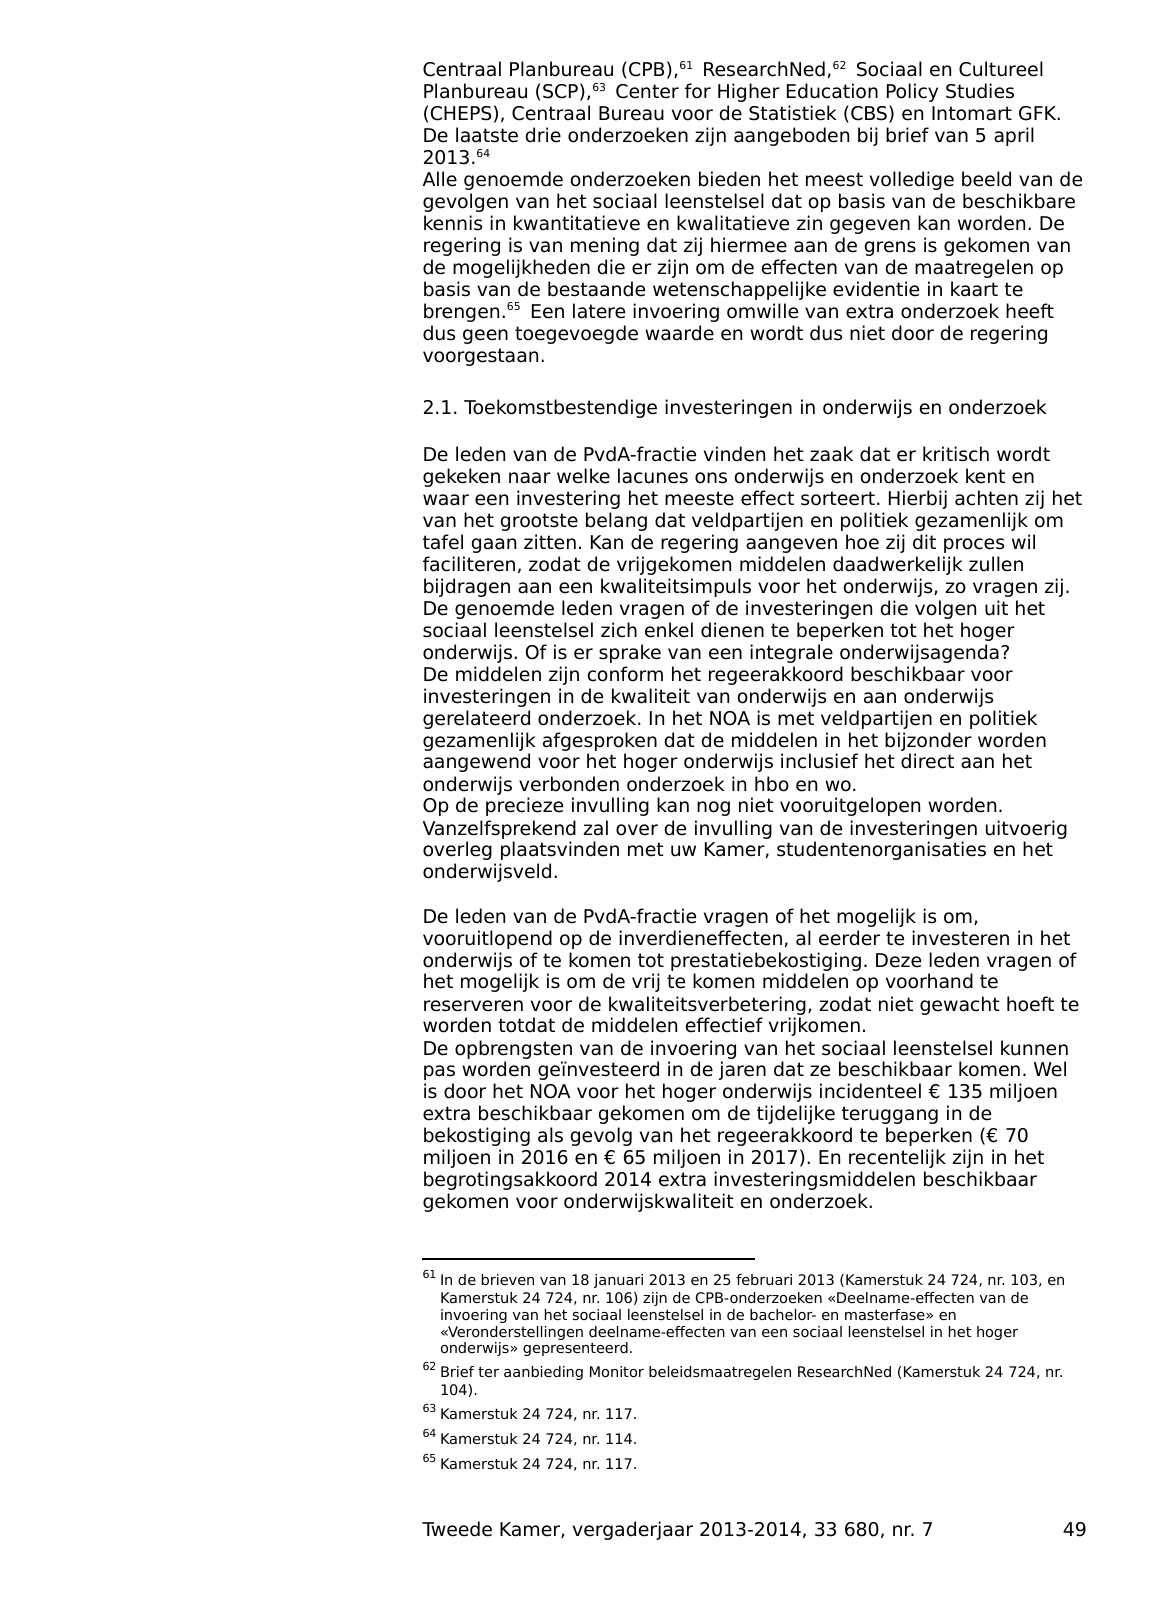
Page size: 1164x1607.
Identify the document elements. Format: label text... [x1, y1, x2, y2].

text Brief ter aanbieding Monitor beleidsmaatregelen ResearchNed (Kamerstuk 24 724, nr. 104). [422, 1360, 1087, 1399]
text De middelen zijn conform het regeerakkoord beschikbaar voor investeringen in de kwaliteit van onderwijs en aan onderwijs gerelateerd onderzoek. In het NOA is met veldpartijen en politiek gezamenlijk afgesproken dat de middelen in het bijzonder worden aangewend voor het hoger onderwijs inclusief het direct aan het onderwijs verbonden onderzoek in hbo en wo. [422, 663, 1087, 795]
text De leden van de PvdA-fractie vinden het zaak dat er kritisch wordt gekeken naar welke lacunes ons onderwijs en onderzoek kent en waar een investering het meeste effect sorteert. Hierbij achten zij het van het grootste belang dat veldpartijen en politiek gezamenlijk om tafel gaan zitten. Kan de regering aangeven hoe zij dit proces wil faciliteren, zodat de vrijgekomen middelen daadwerkelijk zullen bijdragen aan een kwaliteitsimpuls voor het onderwijs, zo vragen zij. De genoemde leden vragen of de investeringen die volgen uit het sociaal leenstelsel zich enkel dienen te beperken tot het hoger onderwijs. Of is er sprake van een integrale onderwijsagenda? [422, 444, 1087, 663]
text Alle genoemde onderzoeken bieden het meest volledige beeld van de gevolgen van het sociaal leenstelsel dat op basis van de beschikbare kennis in kwantitatieve en kwalitatieve zin gegeven kan worden. De regering is van mening dat zij hiermee aan de grens is gekomen van de mogelijkheden die er zijn om de effecten van de maatregelen op basis van de bestaande wetenschappelijke evidentie in kaart te brengen. Een latere invoering omwille van extra onderzoek heeft dus geen toegevoegde waarde en wordt dus niet door de regering voorgestaan. [422, 169, 1087, 367]
text Op de precieze invulling kan nog niet vooruitgelopen worden. Vanzelfsprekend zal over de invulling van de investeringen uitvoerig overleg plaatsvinden met uw Kamer, studentenorganisaties en het onderwijsveld. [422, 795, 1087, 883]
text Centraal Planbureau (CPB), ResearchNed, Sociaal en Cultureel Planbureau (SCP), Center for Higher Education Policy Studies (CHEPS), Centraal Bureau voor de Statistiek (CBS) en Intomart GFK. De laatste drie onderzoeken zijn aangeboden bij brief van 5 april 2013. [422, 59, 1087, 169]
subtitle 2.1. Toekomstbestendige investeringen in onderwijs en onderzoek [422, 397, 1087, 419]
text De opbrengsten van de invoering van het sociaal leenstelsel kunnen pas worden geïnvesteerd in de jaren dat ze beschikbaar komen. Wel is door het NOA voor het hoger onderwijs incidenteel € 135 miljoen extra beschikbaar gekomen om de tijdelijke teruggang in de bekostiging als gevolg van het regeerakkoord te beperken (€ 70 miljoen in 2016 en € 65 miljoen in 2017). En recentelijk zijn in het begrotingsakkoord 2014 extra investeringsmiddelen beschikbaar gekomen voor onderwijskwaliteit en onderzoek. [422, 1037, 1087, 1213]
text Kamerstuk 24 724, nr. 117. [422, 1452, 1087, 1474]
text Kamerstuk 24 724, nr. 117. [422, 1402, 1087, 1424]
text De leden van de PvdA-fractie vragen of het mogelijk is om, vooruitlopend op de inverdieneffecten, al eerder te investeren in het onderwijs of te komen tot prestatiebekostiging. Deze leden vragen of het mogelijk is om de vrij te komen middelen op voorhand te reserveren voor de kwaliteitsverbetering, zodat niet gewacht hoeft te worden totdat de middelen effectief vrijkomen. [422, 906, 1087, 1037]
text Kamerstuk 24 724, nr. 114. [422, 1427, 1087, 1449]
text In de brieven van 18 januari 2013 en 25 februari 2013 (Kamerstuk 24 724, nr. 103, en Kamerstuk 24 724, nr. 106) zijn de CPB-onderzoeken «Deelname-effecten van de invoering van het sociaal leenstelsel in de bachelor- en masterfase» en «Veronderstellingen deelname-effecten van een sociaal leenstelsel in het hoger onderwijs» gepresenteerd. [422, 1268, 1087, 1357]
